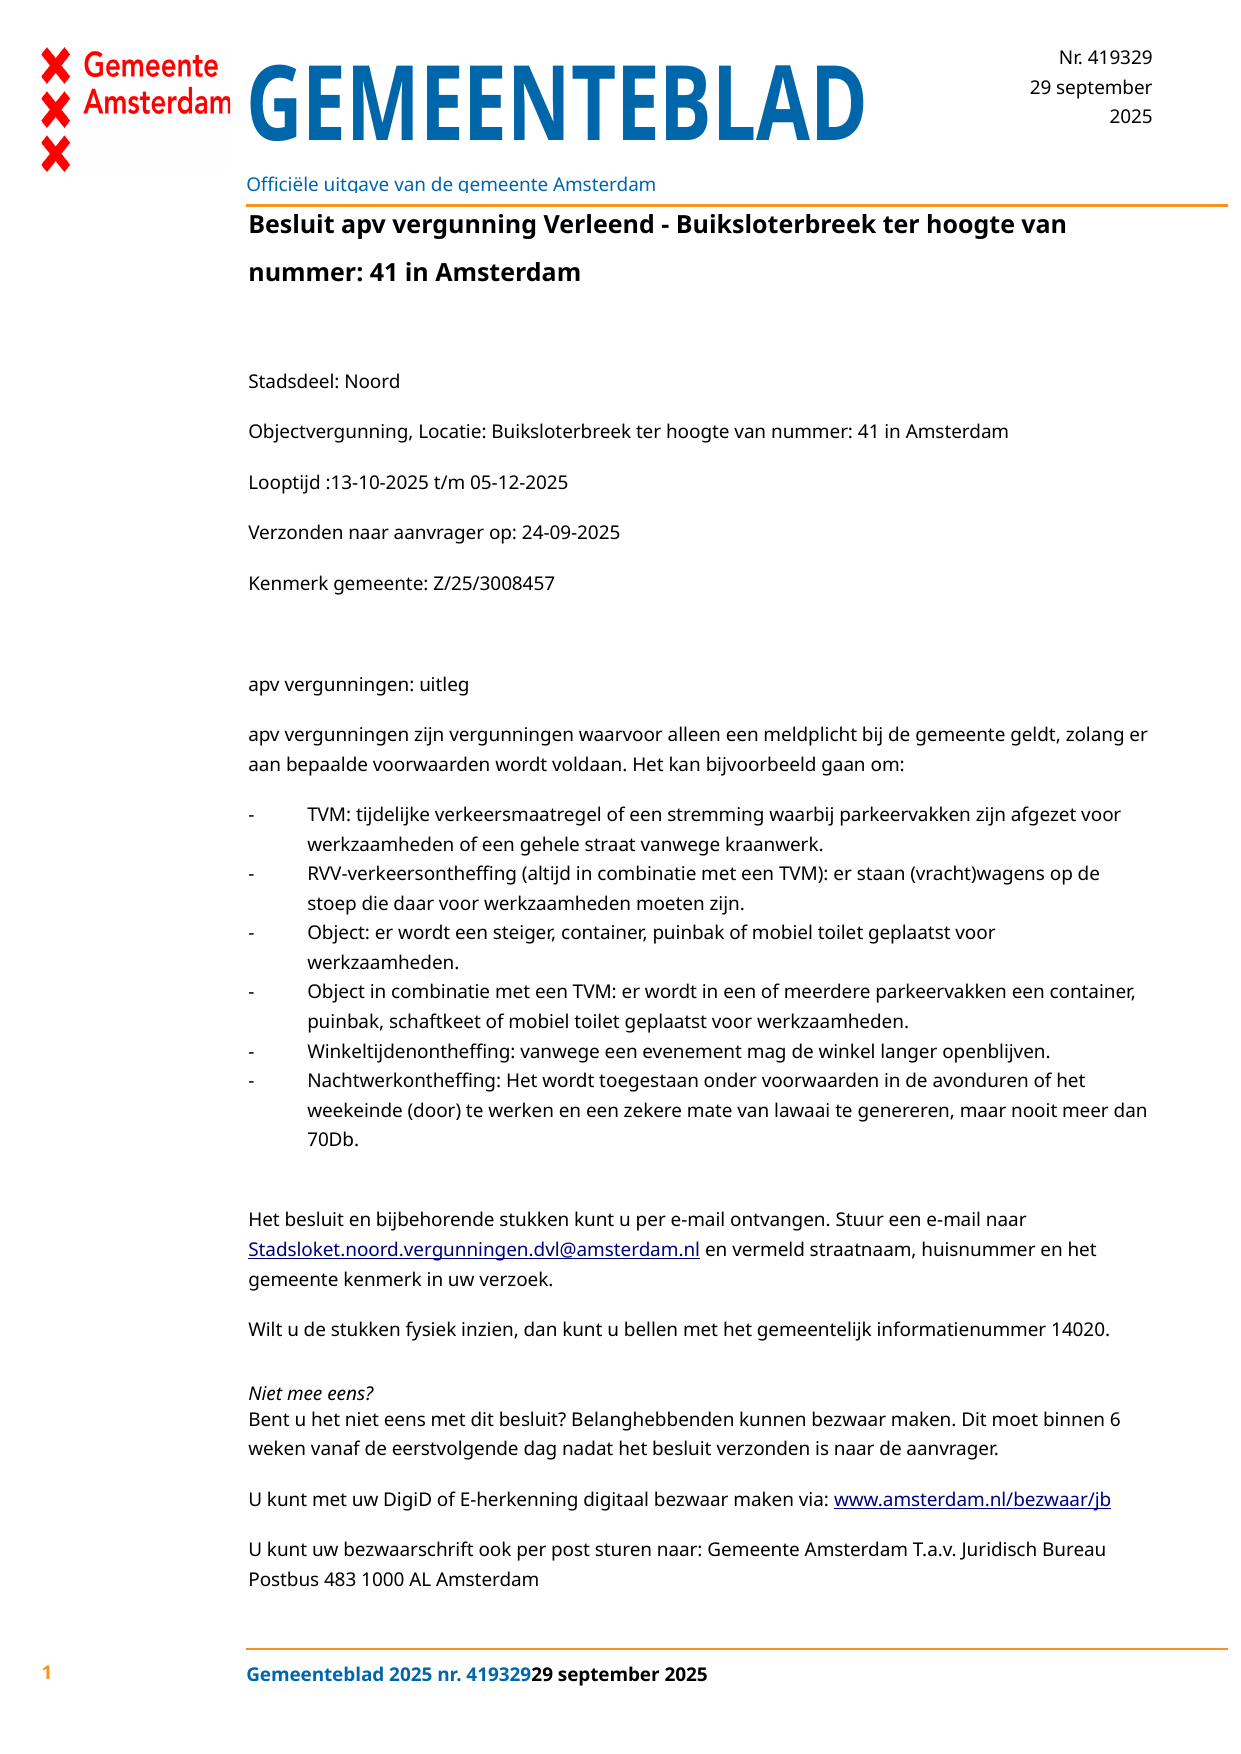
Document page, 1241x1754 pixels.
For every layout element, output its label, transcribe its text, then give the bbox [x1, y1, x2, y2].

text Besluit apv vergunning Verleend - Buiksloterbreek ter hoogte van nummer: 41 in Amsterdam [248, 207, 1152, 288]
text U kunt uw bezwaarschrift ook per post sturen naar: Gemeente Amsterdam T.a.v. Juridisch Bureau Postbus 483 1000 AL Amsterdam [248, 1536, 1152, 1592]
text Niet mee eens? [248, 1380, 1152, 1406]
list Winkeltijdenontheffing: vanwege een evenement mag de winkel langer openblijven. [248, 1038, 1152, 1064]
text apv vergunningen: uitleg [248, 671, 1152, 697]
text Objectvergunning, Locatie: Buiksloterbreek ter hoogte van nummer: 41 in Amsterdam [248, 419, 1152, 444]
text apv vergunningen zijn vergunningen waarvoor alleen een meldplicht bij de gemeente geldt, zolang er aan bepaalde voorwaarden wordt voldaan. Het kan bijvoorbeeld gaan om: [248, 721, 1152, 777]
list Nachtwerkontheffing: Het wordt toegestaan onder voorwaarden in de avonduren of het weekeinde (door) te werken en een zekere mate van lawaai te genereren, maar nooit meer dan 70Db. [248, 1067, 1152, 1152]
text Looptijd :13-10-2025 t/m 05-12-2025 [248, 469, 1152, 495]
list Object in combinatie met een TVM: er wordt in een of meerdere parkeervakken een container, puinbak, schaftkeet of mobiel toilet geplaatst voor werkzaamheden. [248, 979, 1152, 1034]
list Object: er wordt een steiger, container, puinbak of mobiel toilet geplaatst voor werkzaamheden. [248, 919, 1152, 975]
text Het besluit en bijbehorende stukken kunt u per e-mail ontvangen. Stuur een e-mail naar Stadsloket.noord.vergunningen.dvl@amsterdam.nl en vermeld straatnaam, huisnummer en het gemeente kenmerk in uw verzoek. [248, 1207, 1152, 1292]
text Verzonden naar aanvrager op: 24-09-2025 [248, 519, 1152, 545]
text Kenmerk gemeente: Z/25/3008457 [248, 570, 1152, 596]
list RVV-verkeersontheffing (altijd in combinatie met een TVM): er staan (vracht)wagens op de stoep die daar voor werkzaamheden moeten zijn. [248, 860, 1152, 916]
text Wilt u de stukken fysiek inzien, dan kunt u bellen met het gemeentelijk informatienummer 14020. [248, 1316, 1152, 1342]
text Bent u het niet eens met dit besluit? Belanghebbenden kunnen bezwaar maken. Dit moet binnen 6 weken vanaf de eerstvolgende dag nadat het besluit verzonden is naar de aanvrager. [248, 1406, 1152, 1461]
list TVM: tijdelijke verkeersmaatregel of een stremming waarbij parkeervakken zijn afgezet voor werkzaamheden of een gehele straat vanwege kraanwerk. [248, 801, 1152, 857]
picture [41, 47, 231, 172]
text Stadsdeel: Noord [248, 368, 1152, 394]
text U kunt met uw DigiD of E-herkenning digitaal bezwaar maken via: www.amsterdam.nl/bezwaar/jb [248, 1486, 1152, 1512]
